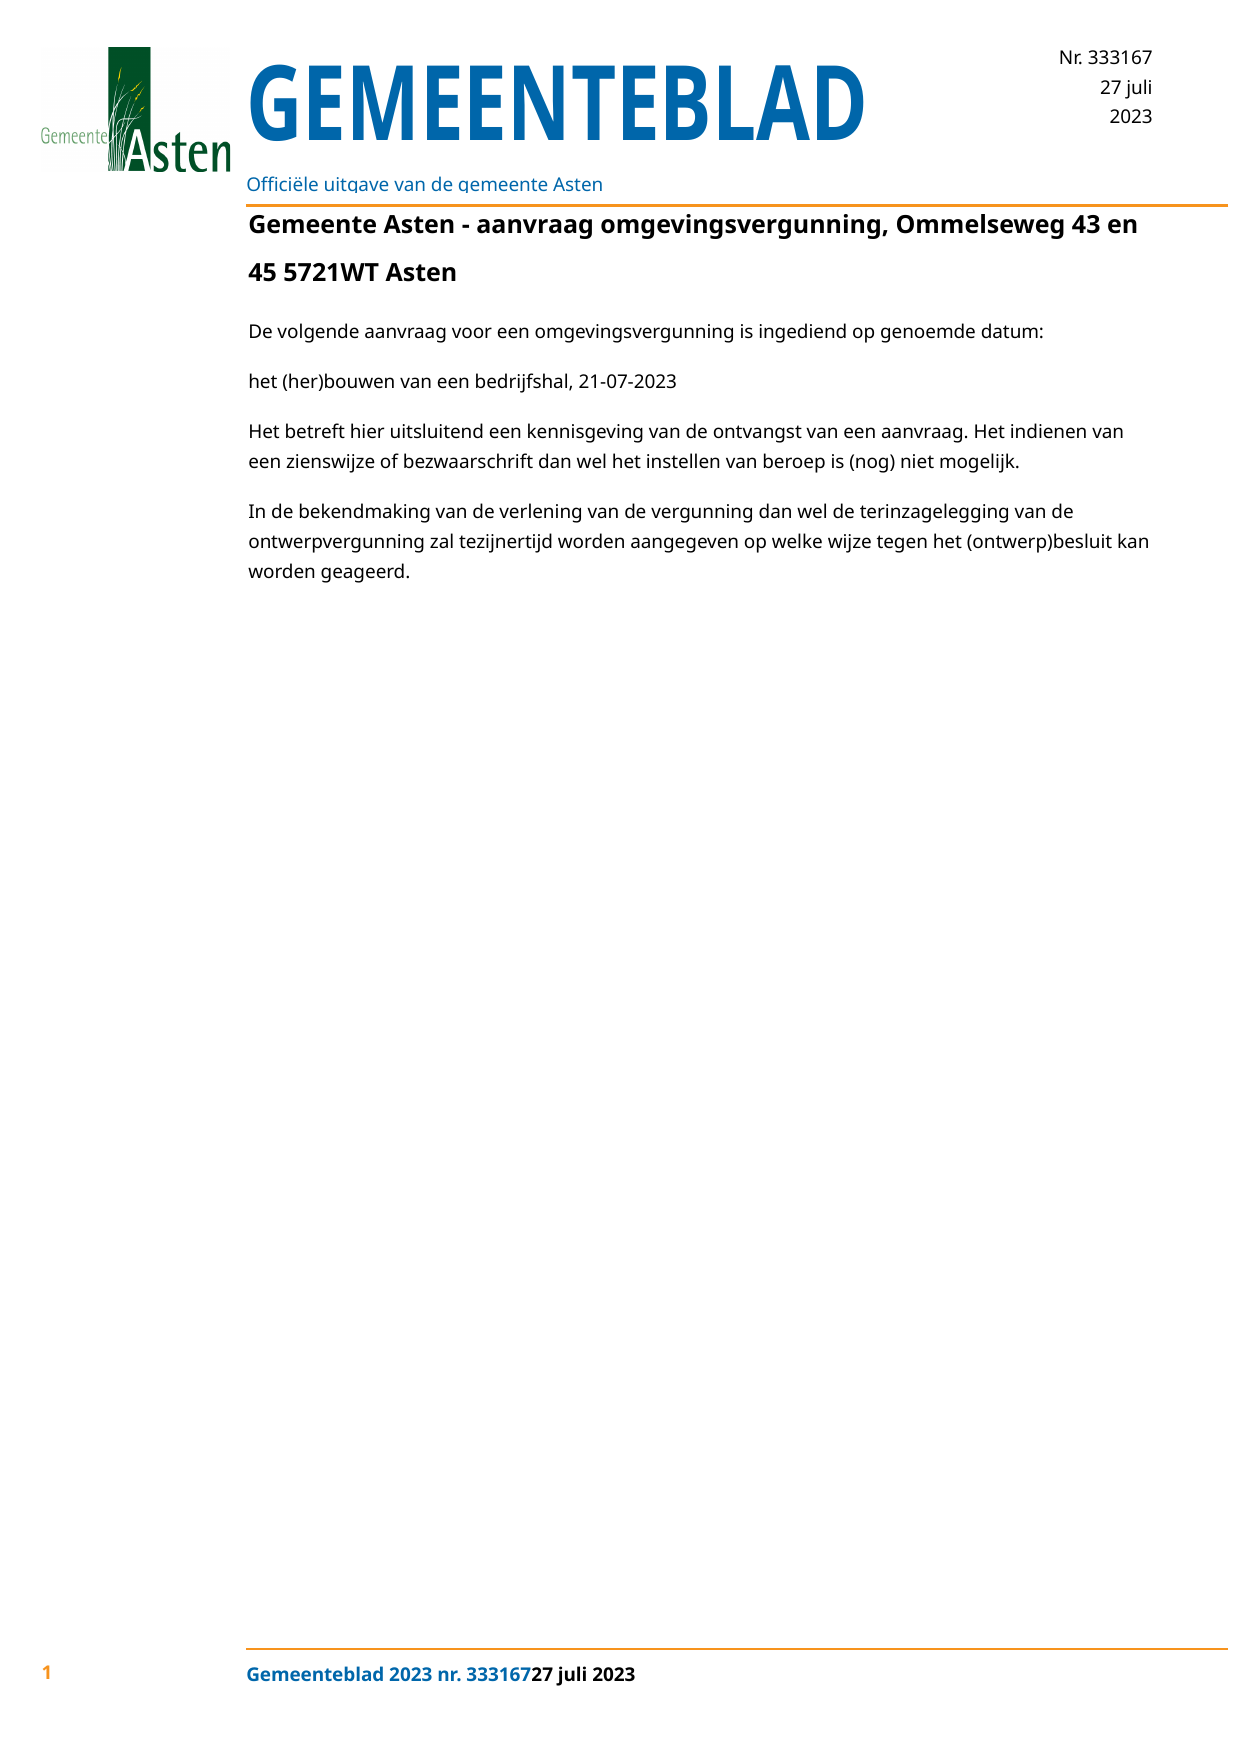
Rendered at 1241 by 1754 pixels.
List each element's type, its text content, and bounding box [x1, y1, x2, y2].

text het (her)bouwen van een bedrijfshal, 21-07-2023 [248, 368, 1152, 394]
text Het betreft hier uitsluitend een kennisgeving van de ontvangst van een aanvraag. Het indienen van een zienswijze of bezwaarschrift dan wel het instellen van beroep is (nog) niet mogelijk. [248, 419, 1152, 474]
text Gemeente Asten - aanvraag omgevingsvergunning, Ommelseweg 43 en 45 5721WT Asten [248, 207, 1152, 288]
picture [41, 47, 231, 172]
text De volgende aanvraag voor een omgevingsvergunning is ingediend op genoemde datum: [248, 318, 1152, 344]
text In de bekendmaking van de verlening van de vergunning dan wel de terinzagelegging van de ontwerpvergunning zal tezijnertijd worden aangegeven op welke wijze tegen het (ontwerp)besluit kan worden geageerd. [248, 499, 1152, 584]
